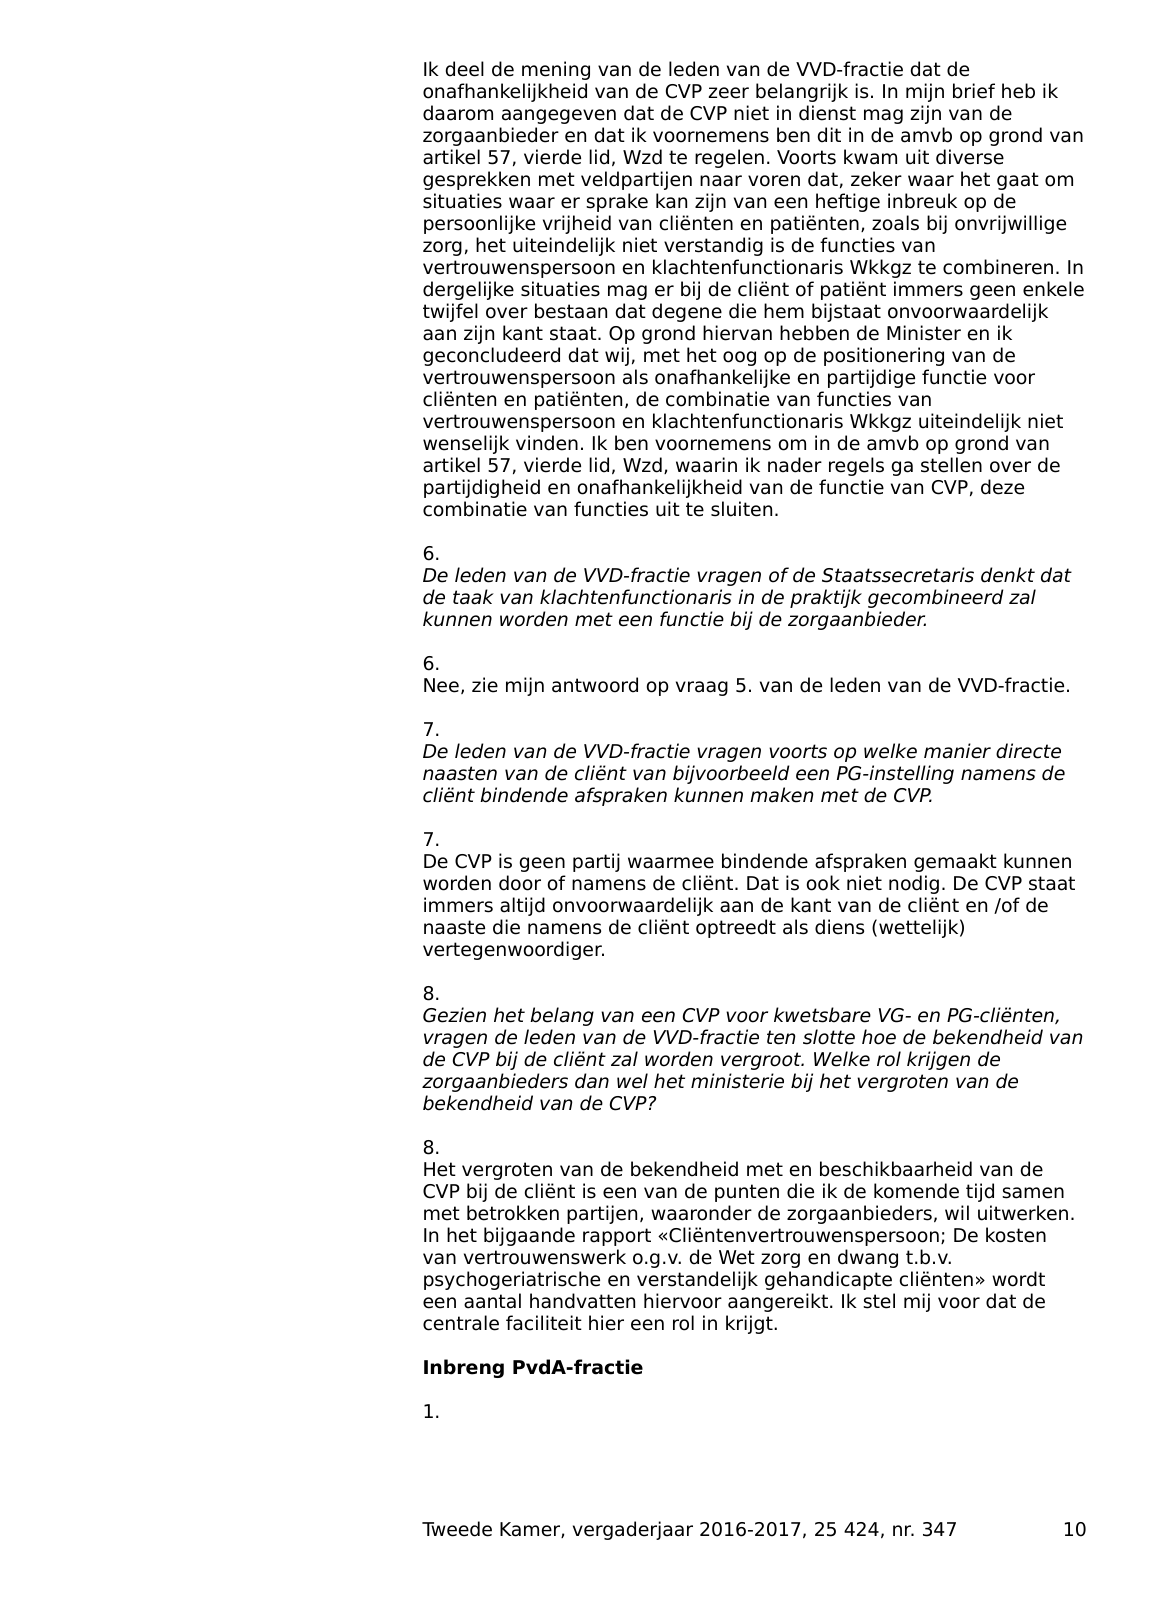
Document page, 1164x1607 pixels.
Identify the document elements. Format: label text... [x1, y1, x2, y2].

text 8. [422, 1137, 1087, 1159]
text 6. [422, 543, 1087, 565]
text 1. [422, 1401, 1087, 1423]
text 7. [422, 719, 1087, 741]
text 6. [422, 653, 1087, 675]
text Het vergroten van de bekendheid met en beschikbaarheid van de CVP bij de cliënt is een van de punten die ik de komende tijd samen met betrokken partijen, waaronder de zorgaanbieders, wil uitwerken. In het bijgaande rapport «Cliëntenvertrouwenspersoon; De kosten van vertrouwenswerk o.g.v. de Wet zorg en dwang t.b.v. psychogeriatrische en verstandelijk gehandicapte cliënten» wordt een aantal handvatten hiervoor aangereikt. Ik stel mij voor dat de centrale faciliteit hier een rol in krijgt. [422, 1159, 1087, 1335]
text Nee, zie mijn antwoord op vraag 5. van de leden van de VVD-fractie. [422, 675, 1087, 697]
text De CVP is geen partij waarmee bindende afspraken gemaakt kunnen worden door of namens de cliënt. Dat is ook niet nodig. De CVP staat immers altijd onvoorwaardelijk aan de kant van de cliënt en /of de naaste die namens de cliënt optreedt als diens (wettelijk) vertegenwoordiger. [422, 851, 1087, 961]
text De leden van de VVD-fractie vragen voorts op welke manier directe naasten van de cliënt van bijvoorbeeld een PG-instelling namens de cliënt bindende afspraken kunnen maken met de CVP. [422, 741, 1087, 807]
text 8. [422, 983, 1087, 1005]
subtitle Inbreng PvdA-fractie [422, 1357, 1087, 1379]
text De leden van de VVD-fractie vragen of de Staatssecretaris denkt dat de taak van klachtenfunctionaris in de praktijk gecombineerd zal kunnen worden met een functie bij de zorgaanbieder. [422, 565, 1087, 631]
text Gezien het belang van een CVP voor kwetsbare VG- en PG-cliënten, vragen de leden van de VVD-fractie ten slotte hoe de bekendheid van de CVP bij de cliënt zal worden vergroot. Welke rol krijgen de zorgaanbieders dan wel het ministerie bij het vergroten van de bekendheid van de CVP? [422, 1005, 1087, 1115]
text Ik deel de mening van de leden van de VVD-fractie dat de onafhankelijkheid van de CVP zeer belangrijk is. In mijn brief heb ik daarom aangegeven dat de CVP niet in dienst mag zijn van de zorgaanbieder en dat ik voornemens ben dit in de amvb op grond van artikel 57, vierde lid, Wzd te regelen. Voorts kwam uit diverse gesprekken met veldpartijen naar voren dat, zeker waar het gaat om situaties waar er sprake kan zijn van een heftige inbreuk op de persoonlijke vrijheid van cliënten en patiënten, zoals bij onvrijwillige zorg, het uiteindelijk niet verstandig is de functies van vertrouwenspersoon en klachtenfunctionaris Wkkgz te combineren. In dergelijke situaties mag er bij de cliënt of patiënt immers geen enkele twijfel over bestaan dat degene die hem bijstaat onvoorwaardelijk aan zijn kant staat. Op grond hiervan hebben de Minister en ik geconcludeerd dat wij, met het oog op de positionering van de vertrouwenspersoon als onafhankelijke en partijdige functie voor cliënten en patiënten, de combinatie van functies van vertrouwenspersoon en klachtenfunctionaris Wkkgz uiteindelijk niet wenselijk vinden. Ik ben voornemens om in de amvb op grond van artikel 57, vierde lid, Wzd, waarin ik nader regels ga stellen over de partijdigheid en onafhankelijkheid van de functie van CVP, deze combinatie van functies uit te sluiten. [422, 59, 1087, 521]
text 7. [422, 829, 1087, 851]
